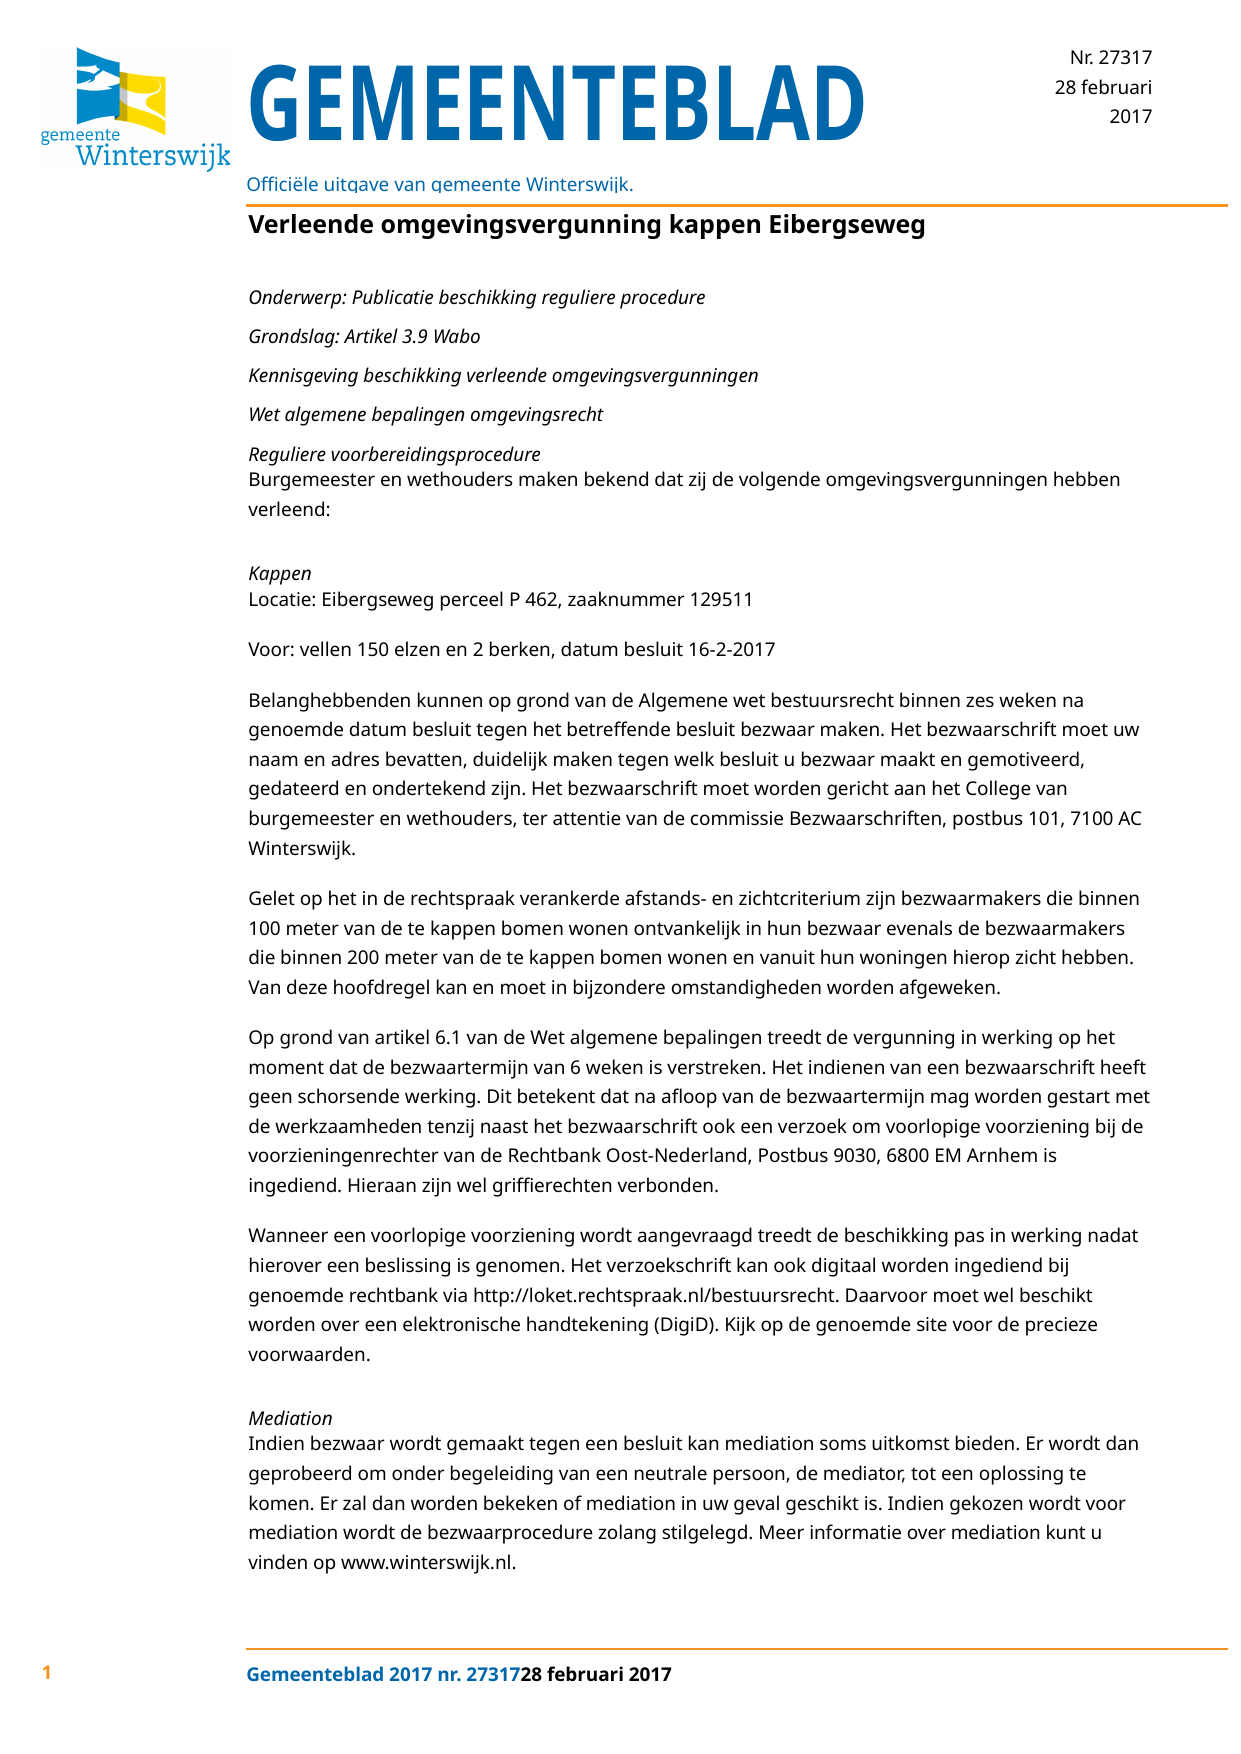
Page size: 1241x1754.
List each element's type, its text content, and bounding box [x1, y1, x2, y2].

text Wanneer een voorlopige voorziening wordt aangevraagd treedt de beschikking pas in werking nadat hierover een beslissing is genomen. Het verzoekschrift kan ook digitaal worden ingediend bij genoemde rechtbank via http://loket.rechtspraak.nl/bestuursrecht. Daarvoor moet wel beschikt worden over een elektronische handtekening (DigiD). Kijk op de genoemde site voor de precieze voorwaarden. [248, 1223, 1152, 1367]
picture [225, 153, 231, 162]
text Kappen [248, 560, 1152, 586]
text Indien bezwaar wordt gemaakt tegen een besluit kan mediation soms uitkomst bieden. Er wordt dan geprobeerd om onder begeleiding van een neutrale persoon, de mediator, tot een oplossing te komen. Er zal dan worden bekeken of mediation in uw geval geschikt is. Indien gekozen wordt voor mediation wordt de bezwaarprocedure zolang stilgelegd. Meer informatie over mediation kunt u vinden op www.winterswijk.nl. [248, 1431, 1152, 1575]
text Op grond van artikel 6.1 van de Wet algemene bepalingen treedt de vergunning in werking op het moment dat de bezwaartermijn van 6 weken is verstreken. Het indienen van een bezwaarschrift heeft geen schorsende werking. Dit betekent dat na afloop van de bezwaartermijn mag worden gestart met de werkzaamheden tenzij naast het bezwaarschrift ook een verzoek om voorlopige voorziening bij de voorzieningenrechter van de Rechtbank Oost-Nederland, Postbus 9030, 6800 EM Arnhem is ingediend. Hieraan zijn wel griffierechten verbonden. [248, 1024, 1152, 1198]
text Grondslag: Artikel 3.9 Wabo [248, 323, 1152, 349]
text Burgemeester en wethouders maken bekend dat zij de volgende omgevingsvergunningen hebben verleend: [248, 467, 1152, 522]
text Verleende omgevingsvergunning kappen Eibergseweg [248, 207, 1152, 241]
text Belanghebbenden kunnen op grond van de Algemene wet bestuursrecht binnen zes weken na genoemde datum besluit tegen het betreffende besluit bezwaar maken. Het bezwaarschrift moet uw naam en adres bevatten, duidelijk maken tegen welk besluit u bezwaar maakt en gemotiveerd, gedateerd en ondertekend zijn. Het bezwaarschrift moet worden gericht aan het College van burgemeester en wethouders, ter attentie van de commissie Bezwaarschriften, postbus 101, 7100 AC Winterswijk. [248, 687, 1152, 860]
text Wet algemene bepalingen omgevingsrecht [248, 402, 1152, 427]
text Gelet op het in de rechtspraak verankerde afstands- en zichtcriterium zijn bezwaarmakers die binnen 100 meter van de te kappen bomen wonen ontvankelijk in hun bezwaar evenals de bezwaarmakers die binnen 200 meter van de te kappen bomen wonen en vanuit hun woningen hierop zicht hebben. Van deze hoofdregel kan en moet in bijzondere omstandigheden worden afgeweken. [248, 885, 1152, 999]
text Onderwerp: Publicatie beschikking reguliere procedure [248, 284, 1152, 309]
text Kennisgeving beschikking verleende omgevingsvergunningen [248, 362, 1152, 388]
text Locatie: Eibergseweg perceel P 462, zaaknummer 129511 [248, 586, 1152, 612]
text Voor: vellen 150 elzen en 2 berken, datum besluit 16-2-2017 [248, 636, 1152, 662]
text Reguliere voorbereidingsprocedure [248, 441, 1152, 467]
text Mediation [248, 1405, 1152, 1431]
picture [41, 47, 231, 172]
